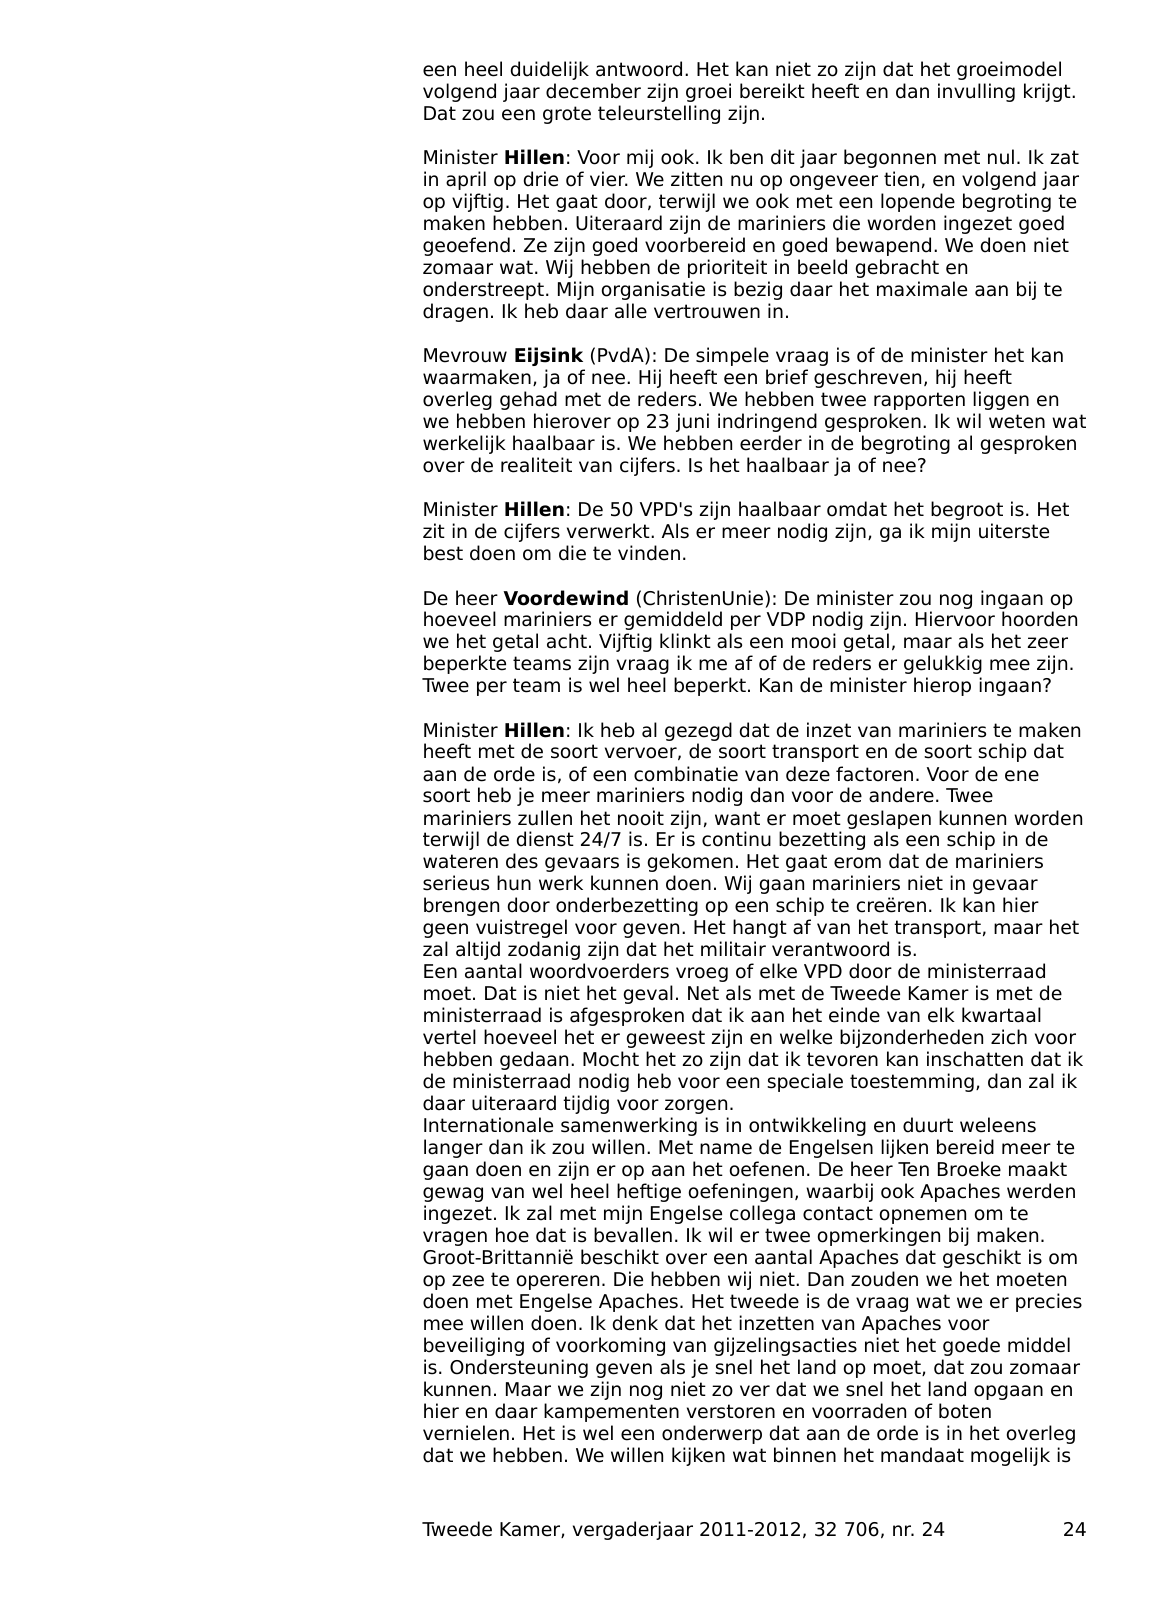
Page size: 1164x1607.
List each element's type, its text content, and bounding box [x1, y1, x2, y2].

text Mevrouw Eijsink (PvdA): De simpele vraag is of de minister het kan waarmaken, ja of nee. Hij heeft een brief geschreven, hij heeft overleg gehad met de reders. We hebben twee rapporten liggen en we hebben hierover op 23 juni indringend gesproken. Ik wil weten wat werkelijk haalbaar is. We hebben eerder in de begroting al gesproken over de realiteit van cijfers. Is het haalbaar ja of nee? [422, 345, 1087, 477]
text een heel duidelijk antwoord. Het kan niet zo zijn dat het groeimodel volgend jaar december zijn groei bereikt heeft en dan invulling krijgt. Dat zou een grote teleurstelling zijn. [422, 59, 1087, 125]
text De heer Voordewind (ChristenUnie): De minister zou nog ingaan op hoeveel mariniers er gemiddeld per VDP nodig zijn. Hiervoor hoorden we het getal acht. Vijftig klinkt als een mooi getal, maar als het zeer beperkte teams zijn vraag ik me af of de reders er gelukkig mee zijn. Twee per team is wel heel beperkt. Kan de minister hierop ingaan? [422, 587, 1087, 697]
text Minister Hillen: Voor mij ook. Ik ben dit jaar begonnen met nul. Ik zat in april op drie of vier. We zitten nu op ongeveer tien, en volgend jaar op vijftig. Het gaat door, terwijl we ook met een lopende begroting te maken hebben. Uiteraard zijn de mariniers die worden ingezet goed geoefend. Ze zijn goed voorbereid en goed bewapend. We doen niet zomaar wat. Wij hebben de prioriteit in beeld gebracht en onderstreept. Mijn organisatie is bezig daar het maximale aan bij te dragen. Ik heb daar alle vertrouwen in. [422, 147, 1087, 323]
text Een aantal woordvoerders vroeg of elke VPD door de ministerraad moet. Dat is niet het geval. Net als met de Tweede Kamer is met de ministerraad is afgesproken dat ik aan het einde van elk kwartaal vertel hoeveel het er geweest zijn en welke bijzonderheden zich voor hebben gedaan. Mocht het zo zijn dat ik tevoren kan inschatten dat ik de ministerraad nodig heb voor een speciale toestemming, dan zal ik daar uiteraard tijdig voor zorgen. [422, 961, 1087, 1115]
text Minister Hillen: Ik heb al gezegd dat de inzet van mariniers te maken heeft met de soort vervoer, de soort transport en de soort schip dat aan de orde is, of een combinatie van deze factoren. Voor de ene soort heb je meer mariniers nodig dan voor de andere. Twee mariniers zullen het nooit zijn, want er moet geslapen kunnen worden terwijl de dienst 24/7 is. Er is continu bezetting als een schip in de wateren des gevaars is gekomen. Het gaat erom dat de mariniers serieus hun werk kunnen doen. Wij gaan mariniers niet in gevaar brengen door onderbezetting op een schip te creëren. Ik kan hier geen vuistregel voor geven. Het hangt af van het transport, maar het zal altijd zodanig zijn dat het militair verantwoord is. [422, 719, 1087, 961]
text Minister Hillen: De 50 VPD's zijn haalbaar omdat het begroot is. Het zit in de cijfers verwerkt. Als er meer nodig zijn, ga ik mijn uiterste best doen om die te vinden. [422, 499, 1087, 565]
text Internationale samenwerking is in ontwikkeling en duurt weleens langer dan ik zou willen. Met name de Engelsen lijken bereid meer te gaan doen en zijn er op aan het oefenen. De heer Ten Broeke maakt gewag van wel heel heftige oefeningen, waarbij ook Apaches werden ingezet. Ik zal met mijn Engelse collega contact opnemen om te vragen hoe dat is bevallen. Ik wil er twee opmerkingen bij maken. Groot-Brittannië beschikt over een aantal Apaches dat geschikt is om op zee te opereren. Die hebben wij niet. Dan zouden we het moeten doen met Engelse Apaches. Het tweede is de vraag wat we er precies mee willen doen. Ik denk dat het inzetten van Apaches voor beveiliging of voorkoming van gijzelingsacties niet het goede middel is. Ondersteuning geven als je snel het land op moet, dat zou zomaar kunnen. Maar we zijn nog niet zo ver dat we snel het land opgaan en hier en daar kampementen verstoren en voorraden of boten vernielen. Het is wel een onderwerp dat aan de orde is in het overleg dat we hebben. We willen kijken wat binnen het mandaat mogelijk is [422, 1115, 1087, 1467]
